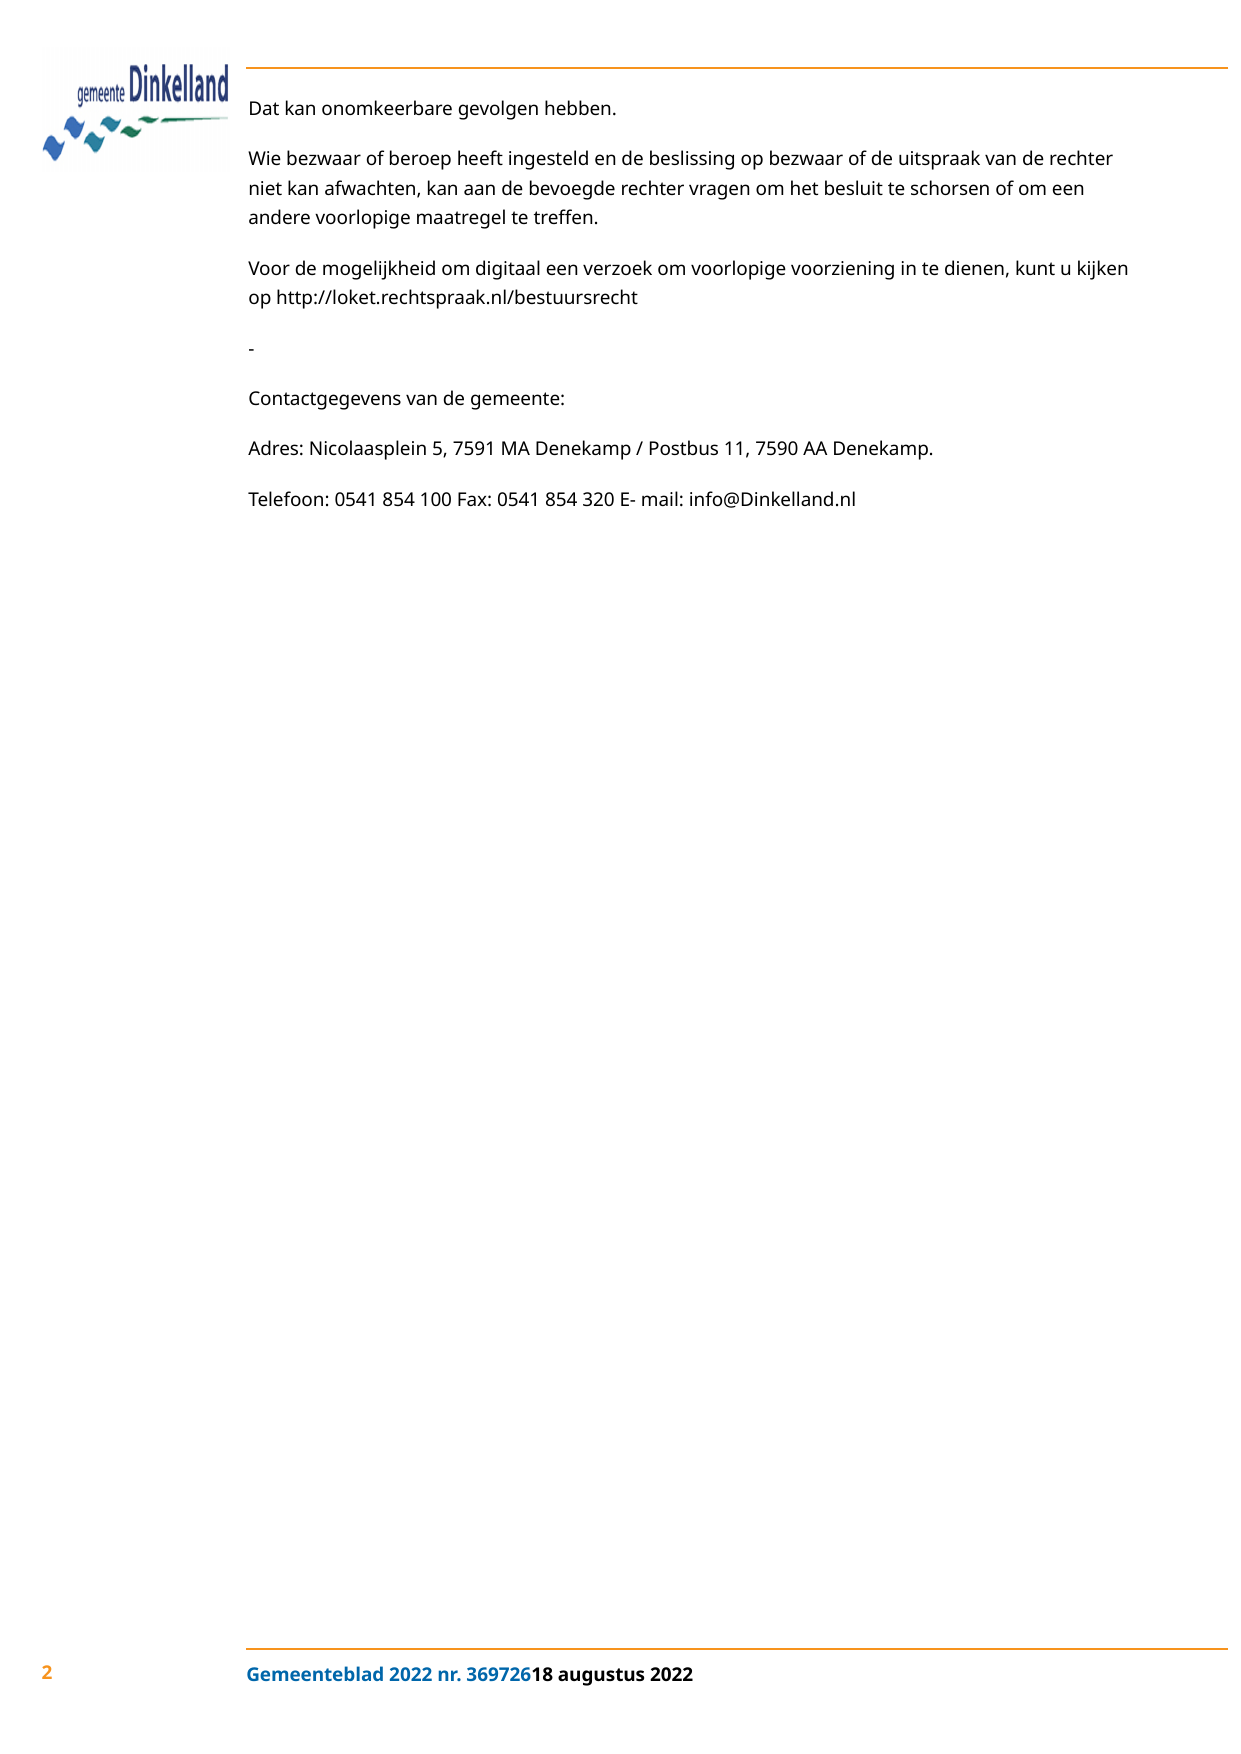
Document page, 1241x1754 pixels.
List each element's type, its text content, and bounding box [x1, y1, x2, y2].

text Telefoon: 0541 854 100 Fax: 0541 854 320 E- mail: info@Dinkelland.nl [248, 486, 1152, 512]
picture [41, 47, 231, 172]
text Voor de mogelijkheid om digitaal een verzoek om voorlopige voorziening in te dienen, kunt u kijken op http://loket.rechtspraak.nl/bestuursrecht [248, 255, 1152, 310]
text Contactgegevens van de gemeente: [248, 385, 1152, 411]
text Adres: Nicolaasplein 5, 7591 MA Denekamp / Postbus 11, 7590 AA Denekamp. [248, 436, 1152, 461]
text - [248, 335, 1152, 361]
text Wie bezwaar of beroep heeft ingesteld en de beslissing op bezwaar of de uitspraak van de rechter niet kan afwachten, kan aan de bevoegde rechter vragen om het besluit te schorsen of om een andere voorlopige maatregel te treffen. [248, 145, 1152, 230]
text Dat kan onomkeerbare gevolgen hebben. [248, 95, 1152, 121]
